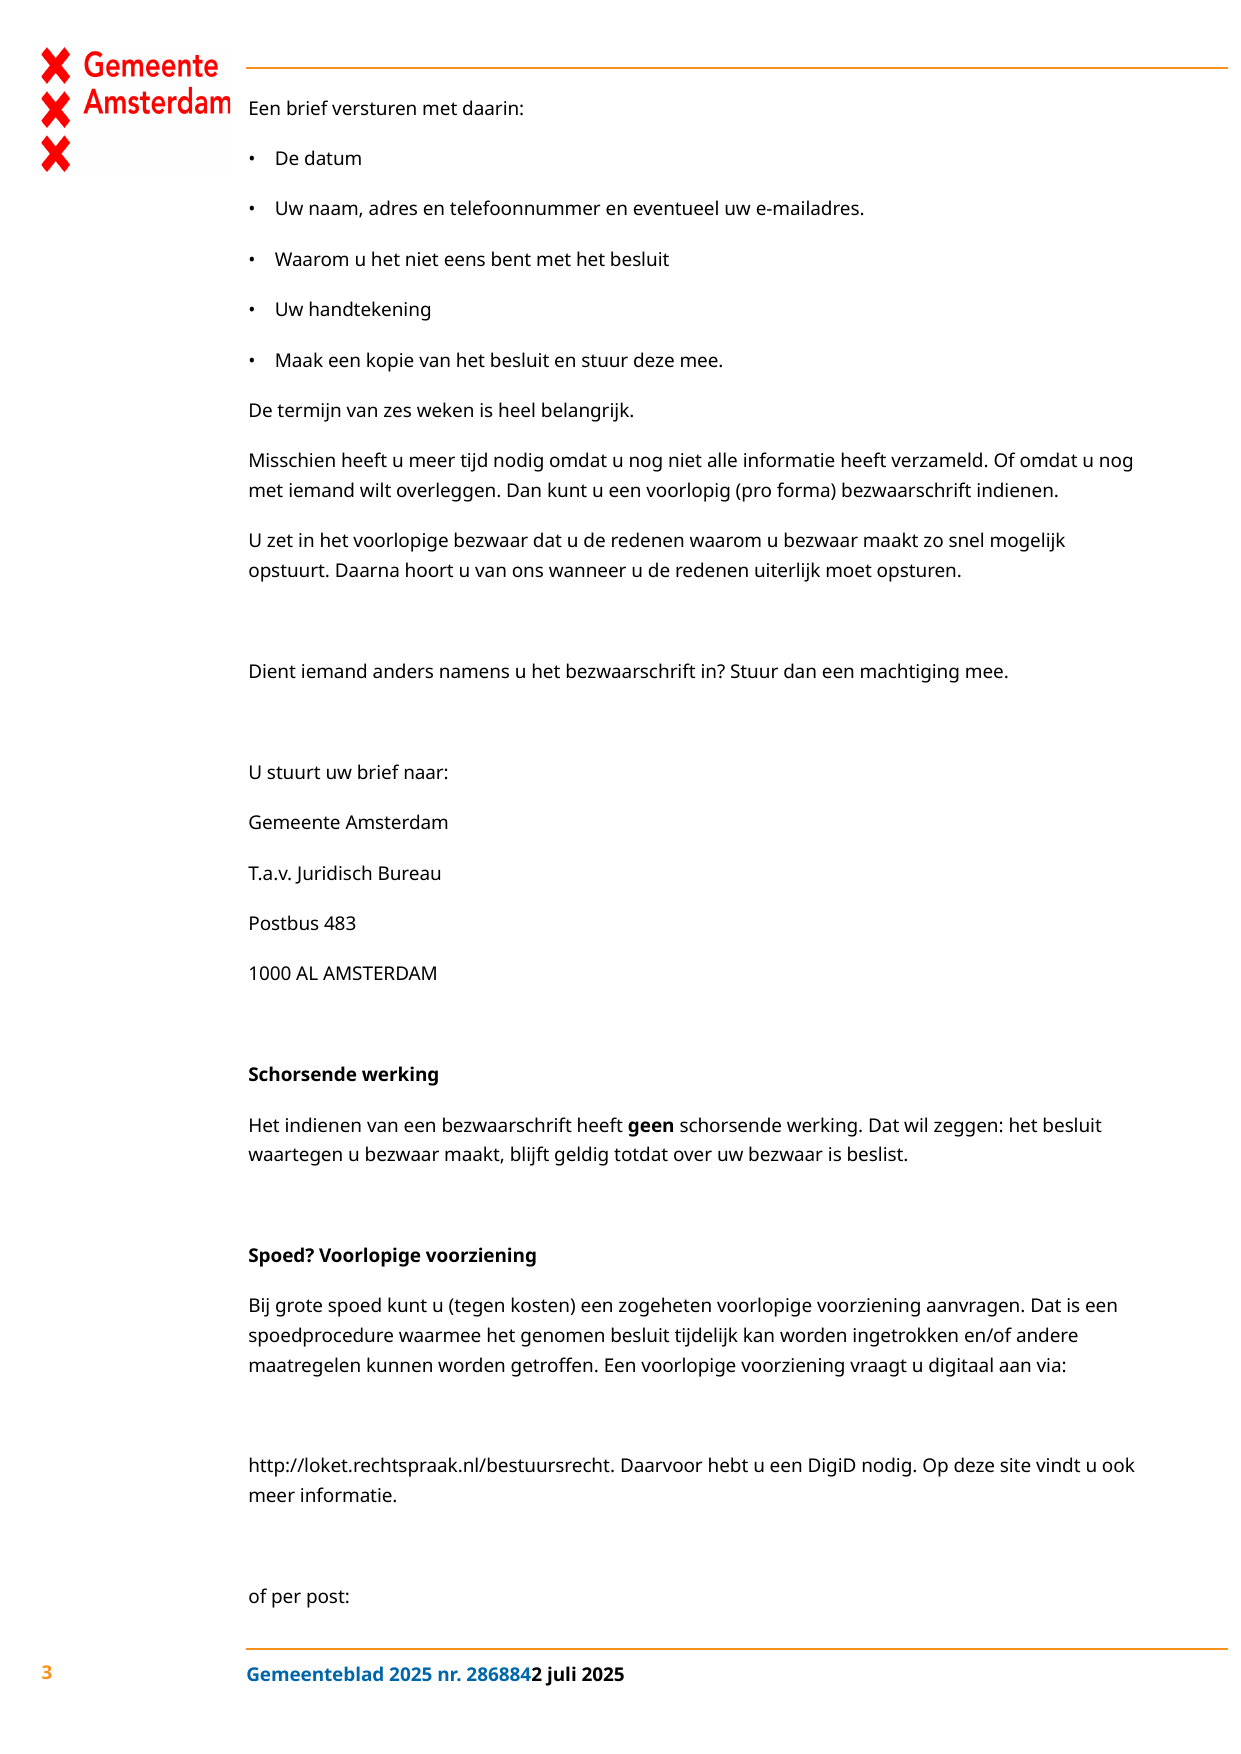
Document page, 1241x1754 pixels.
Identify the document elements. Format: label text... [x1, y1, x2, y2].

text Het indienen van een bezwaarschrift heeft geen schorsende werking. Dat wil zeggen: het besluit waartegen u bezwaar maakt, blijft geldig totdat over uw bezwaar is beslist. [248, 1112, 1152, 1167]
text of per post: [248, 1583, 1152, 1609]
text • Uw handtekening [248, 296, 1152, 322]
text Een brief versturen met daarin: [248, 95, 1152, 121]
text http://loket.rechtspraak.nl/bestuursrecht. Daarvoor hebt u een DigiD nodig. Op deze site vindt u ook meer informatie. [248, 1453, 1152, 1508]
text U stuurt uw brief naar: [248, 759, 1152, 785]
text De termijn van zes weken is heel belangrijk. [248, 397, 1152, 423]
text Schorsende werking [248, 1061, 1152, 1087]
text • De datum [248, 145, 1152, 171]
text Misschien heeft u meer tijd nodig omdat u nog niet alle informatie heeft verzameld. Of omdat u nog met iemand wilt overleggen. Dan kunt u een voorlopig (pro forma) bezwaarschrift indienen. [248, 448, 1152, 503]
text • Maak een kopie van het besluit en stuur deze mee. [248, 347, 1152, 373]
text Spoed? Voorlopige voorziening [248, 1242, 1152, 1268]
text • Uw naam, adres en telefoonnummer en eventueel uw e-mailadres. [248, 196, 1152, 221]
text 1000 AL AMSTERDAM [248, 961, 1152, 986]
text • Waarom u het niet eens bent met het besluit [248, 246, 1152, 272]
text Bij grote spoed kunt u (tegen kosten) een zogeheten voorlopige voorziening aanvragen. Dat is een spoedprocedure waarmee het genomen besluit tijdelijk kan worden ingetrokken en/of andere maatregelen kunnen worden getroffen. Een voorlopige voorziening vraagt u digitaal aan via: [248, 1293, 1152, 1378]
picture [41, 47, 231, 172]
text Postbus 483 [248, 910, 1152, 936]
text Dient iemand anders namens u het bezwaarschrift in? Stuur dan een machtiging mee. [248, 658, 1152, 684]
text U zet in het voorlopige bezwaar dat u de redenen waarom u bezwaar maakt zo snel mogelijk opstuurt. Daarna hoort u van ons wanneer u de redenen uiterlijk moet opsturen. [248, 528, 1152, 583]
text T.a.v. Juridisch Bureau [248, 860, 1152, 886]
text Gemeente Amsterdam [248, 809, 1152, 835]
